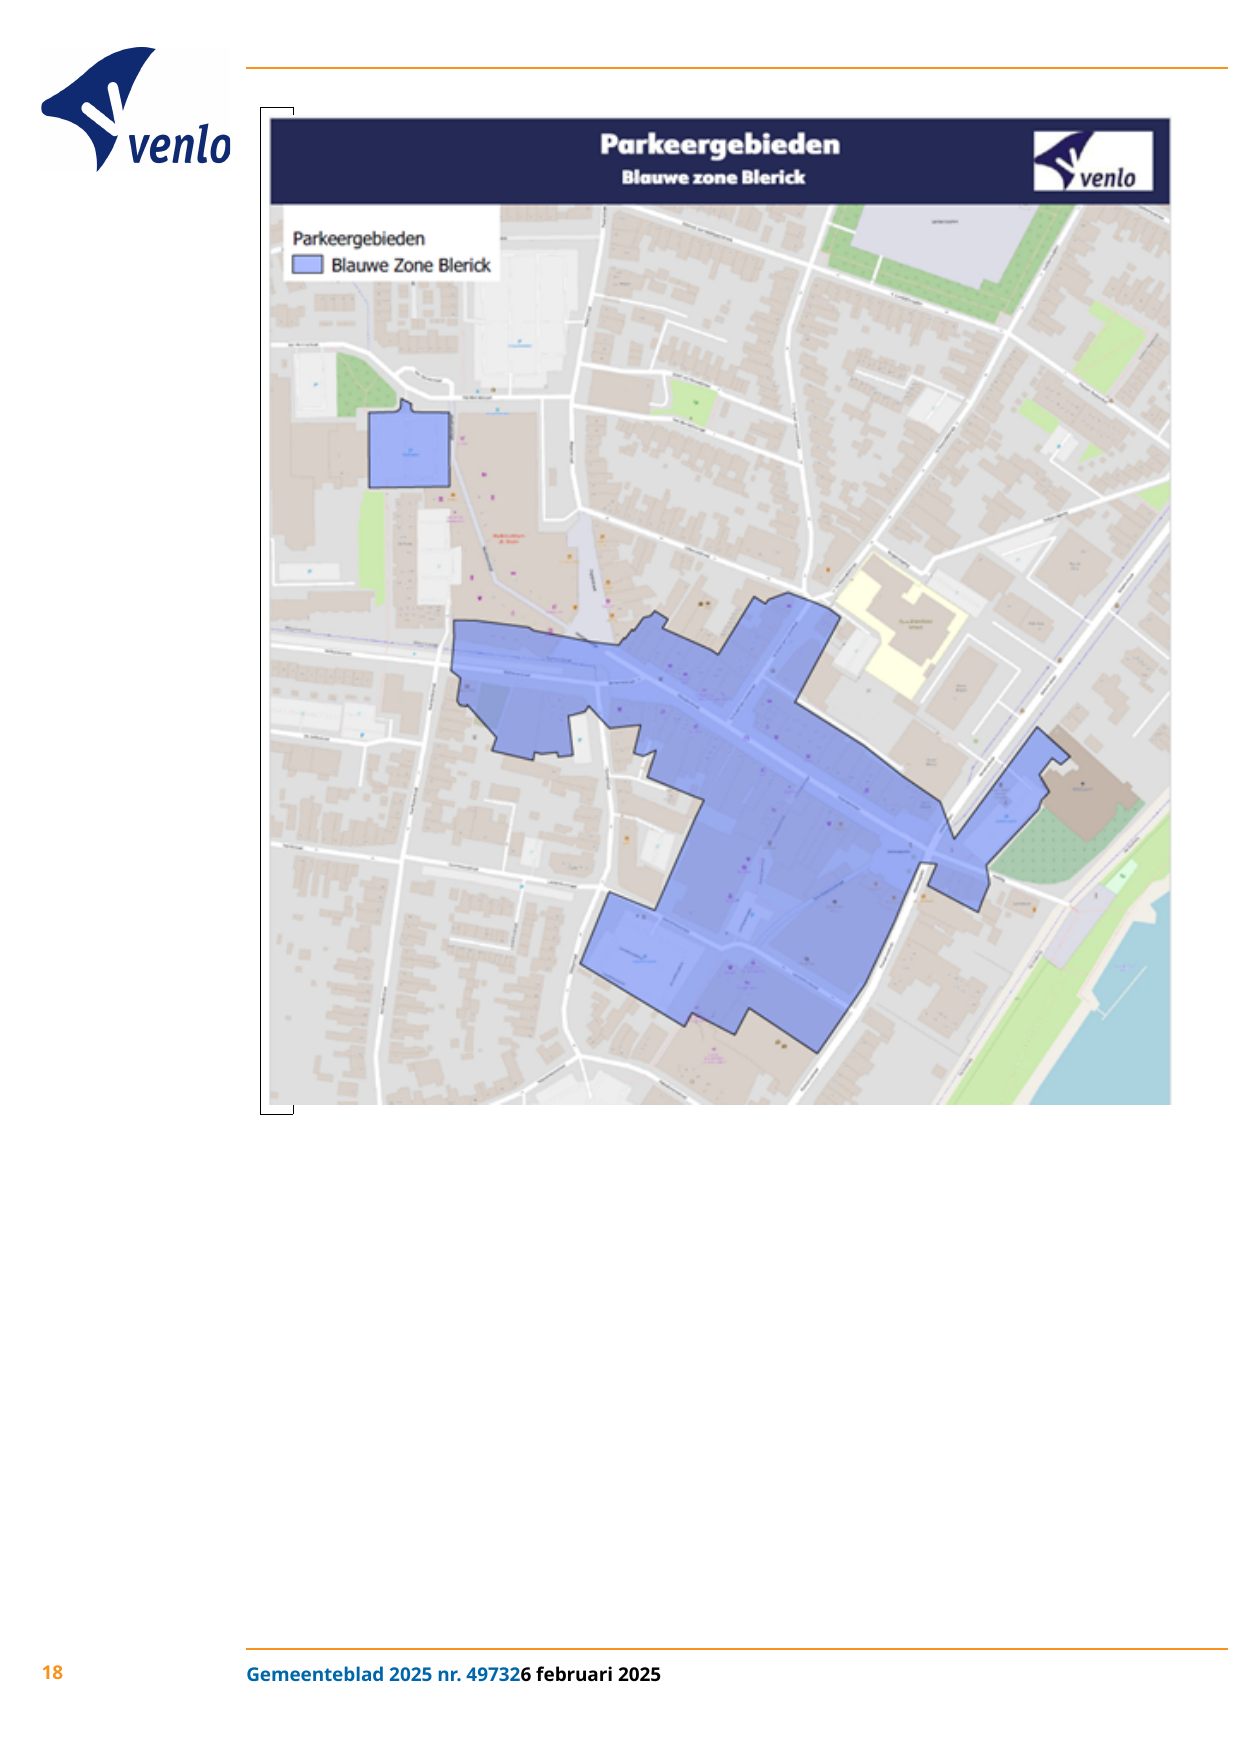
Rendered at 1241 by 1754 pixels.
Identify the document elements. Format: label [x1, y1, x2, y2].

picture [41, 47, 231, 172]
picture [268, 115, 1173, 1105]
